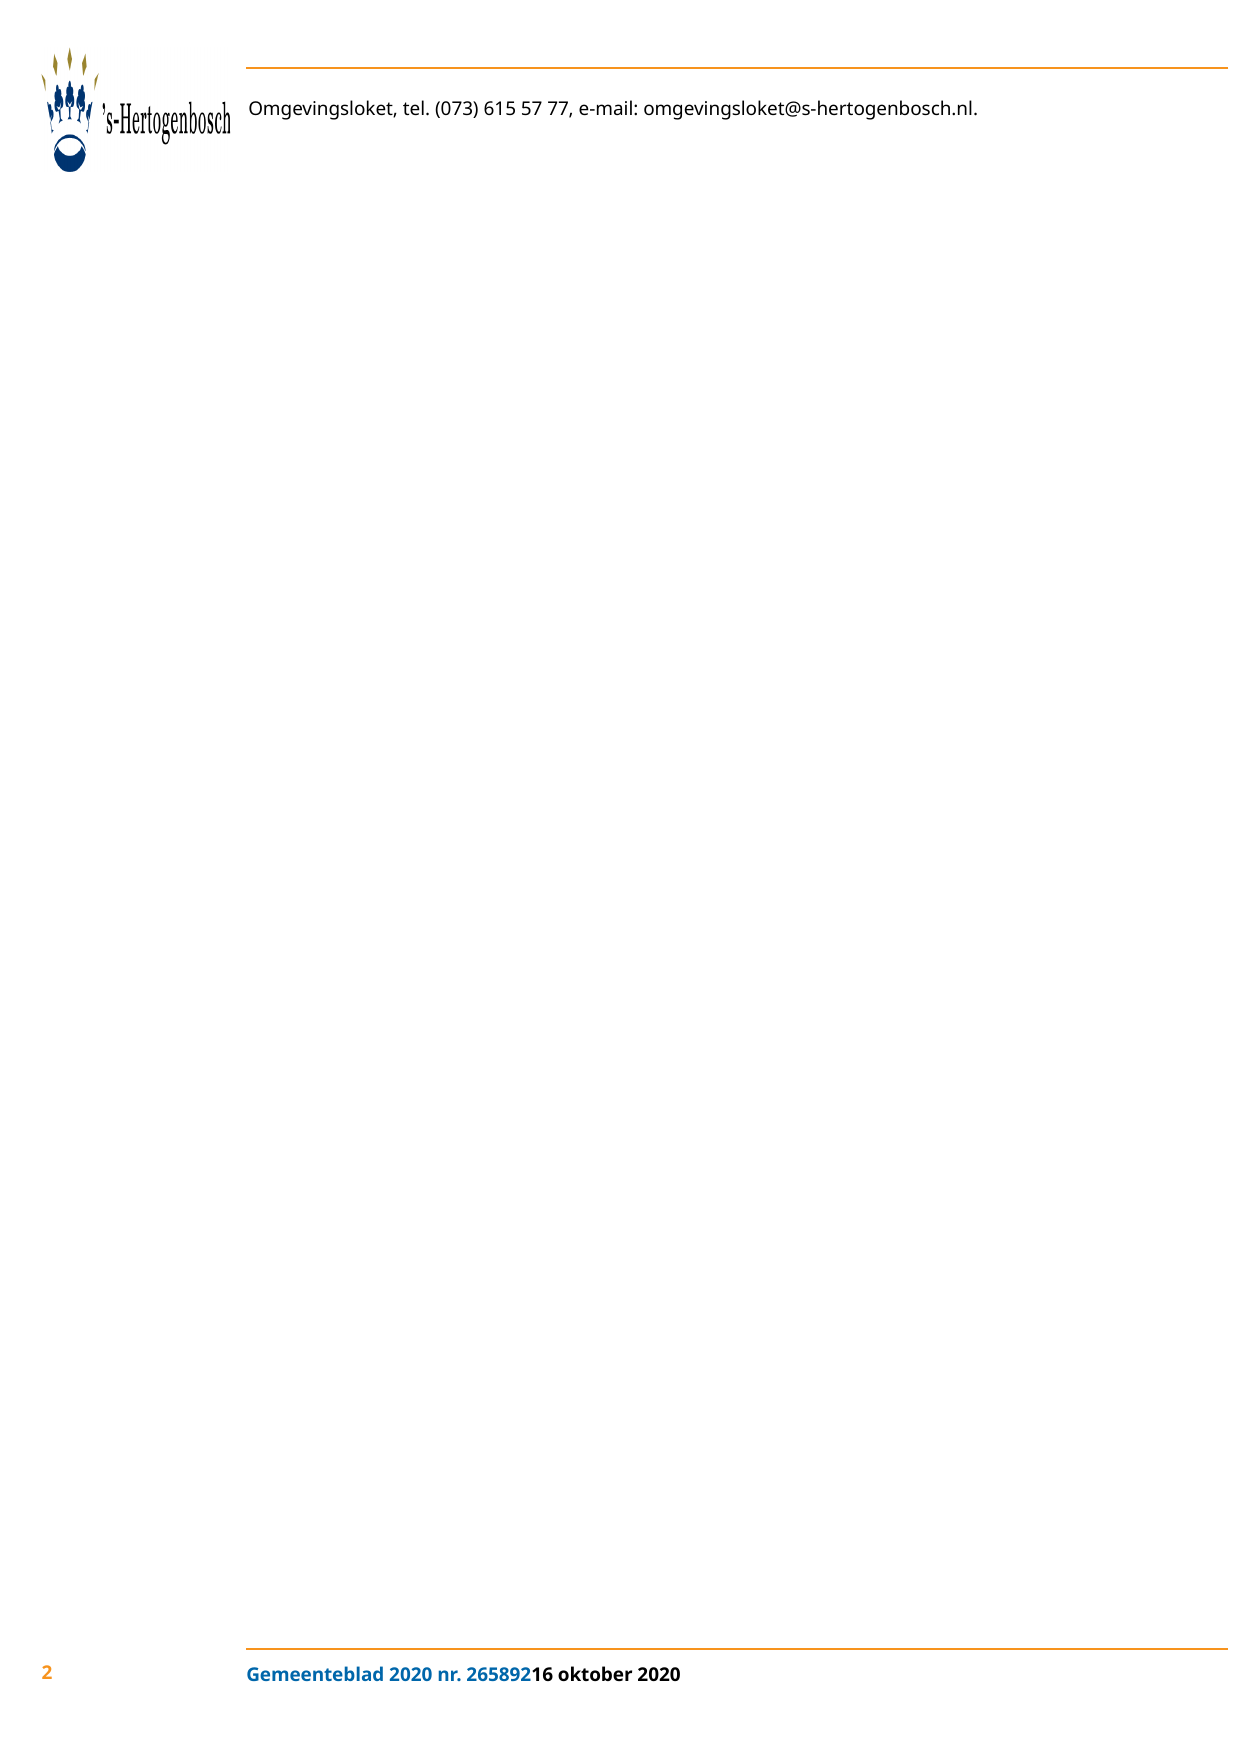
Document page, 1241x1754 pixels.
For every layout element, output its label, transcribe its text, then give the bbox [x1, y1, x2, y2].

picture [41, 47, 231, 172]
text Omgevingsloket, tel. (073) 615 57 77, e-mail: omgevingsloket@s-hertogenbosch.nl. [248, 95, 1152, 121]
